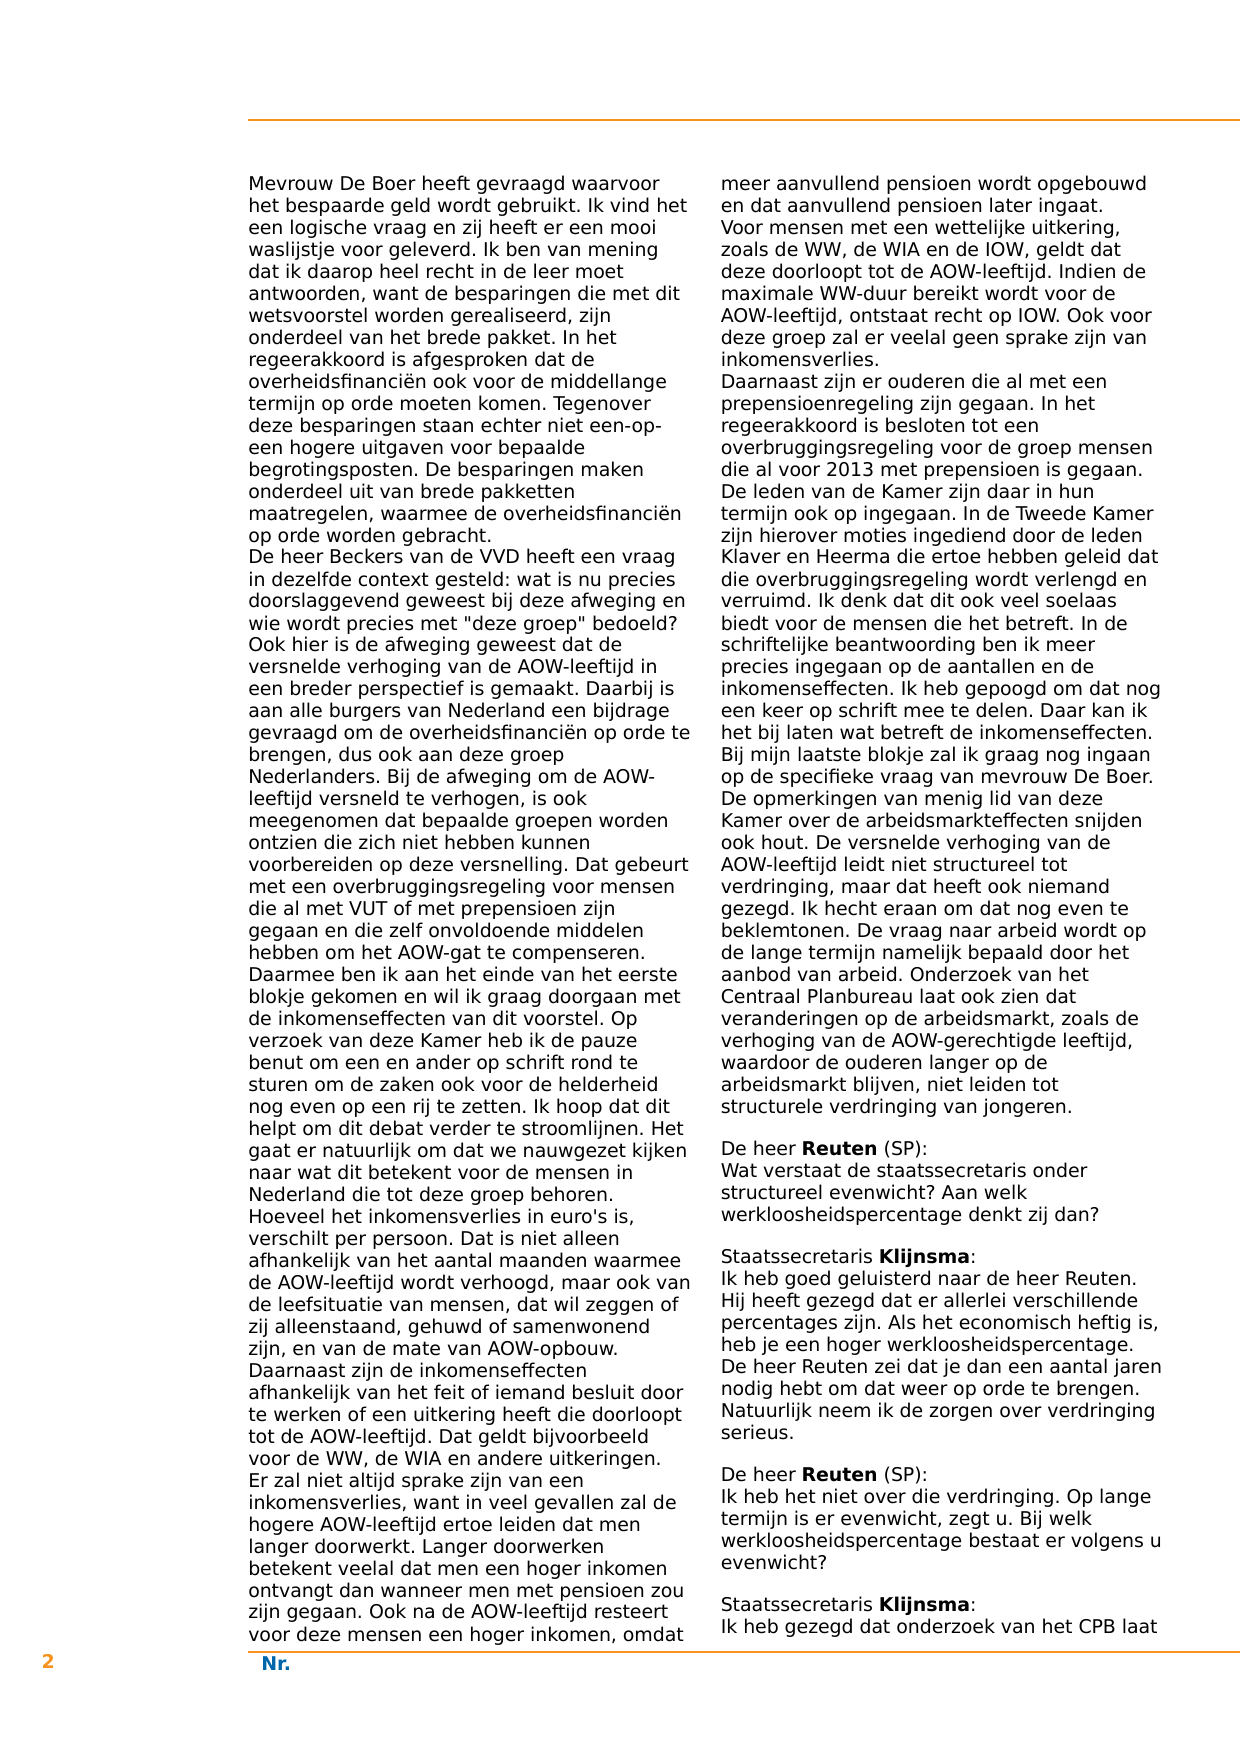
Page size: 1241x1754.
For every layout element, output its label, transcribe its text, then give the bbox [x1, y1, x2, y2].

text De heer Reuten (SP): [721, 1464, 1163, 1486]
text Wat verstaat de staatssecretaris onder structureel evenwicht? Aan welk werkloosheidspercentage denkt zij dan? [721, 1160, 1163, 1226]
text Ik heb het niet over die verdringing. Op lange termijn is er evenwicht, zegt u. Bij welk werkloosheidspercentage bestaat er volgens u evenwicht? [721, 1486, 1163, 1573]
text De opmerkingen van menig lid van deze Kamer over de arbeidsmarkteffecten snijden ook hout. De versnelde verhoging van de AOW-leeftijd leidt niet structureel tot verdringing, maar dat heeft ook niemand gezegd. Ik hecht eraan om dat nog even te beklemtonen. De vraag naar arbeid wordt op de lange termijn namelijk bepaald door het aanbod van arbeid. Onderzoek van het Centraal Planbureau laat ook zien dat veranderingen op de arbeidsmarkt, zoals de verhoging van de AOW-gerechtigde leeftijd, waardoor de ouderen langer op de arbeidsmarkt blijven, niet leiden tot structurele verdringing van jongeren. [721, 788, 1163, 1118]
text Mevrouw De Boer heeft gevraagd waarvoor het bespaarde geld wordt gebruikt. Ik vind het een logische vraag en zij heeft er een mooi waslijstje voor geleverd. Ik ben van mening dat ik daarop heel recht in de leer moet antwoorden, want de besparingen die met dit wetsvoorstel worden gerealiseerd, zijn onderdeel van het brede pakket. In het regeerakkoord is afgesproken dat de overheidsfinanciën ook voor de middellange termijn op orde moeten komen. Tegenover deze besparingen staan echter niet een-op-een hogere uitgaven voor bepaalde begrotingsposten. De besparingen maken onderdeel uit van brede pakketten maatregelen, waarmee de overheidsfinanciën op orde worden gebracht. [248, 173, 691, 546]
text Daarnaast zijn er ouderen die al met een prepensioenregeling zijn gegaan. In het regeerakkoord is besloten tot een overbruggingsregeling voor de groep mensen die al voor 2013 met prepensioen is gegaan. De leden van de Kamer zijn daar in hun termijn ook op ingegaan. In de Tweede Kamer zijn hierover moties ingediend door de leden Klaver en Heerma die ertoe hebben geleid dat die overbruggingsregeling wordt verlengd en verruimd. Ik denk dat dit ook veel soelaas biedt voor de mensen die het betreft. In de schriftelijke beantwoording ben ik meer precies ingegaan op de aantallen en de inkomenseffecten. Ik heb gepoogd om dat nog een keer op schrift mee te delen. Daar kan ik het bij laten wat betreft de inkomenseffecten. Bij mijn laatste blokje zal ik graag nog ingaan op de specifieke vraag van mevrouw De Boer. [721, 371, 1163, 788]
text Staatssecretaris Klijnsma: [721, 1593, 1163, 1616]
text De heer Beckers van de VVD heeft een vraag in dezelfde context gesteld: wat is nu precies doorslaggevend geweest bij deze afweging en wie wordt precies met "deze groep" bedoeld? Ook hier is de afweging geweest dat de versnelde verhoging van de AOW-leeftijd in een breder perspectief is gemaakt. Daarbij is aan alle burgers van Nederland een bijdrage gevraagd om de overheidsfinanciën op orde te brengen, dus ook aan deze groep Nederlanders. Bij de afweging om de AOW-leeftijd versneld te verhogen, is ook meegenomen dat bepaalde groepen worden ontzien die zich niet hebben kunnen voorbereiden op deze versnelling. Dat gebeurt met een overbruggingsregeling voor mensen die al met VUT of met prepensioen zijn gegaan en die zelf onvoldoende middelen hebben om het AOW-gat te compenseren. [248, 546, 691, 964]
text Er zal niet altijd sprake zijn van een inkomensverlies, want in veel gevallen zal de hogere AOW-leeftijd ertoe leiden dat men langer doorwerkt. Langer doorwerken betekent veelal dat men een hoger inkomen ontvangt dan wanneer men met pensioen zou zijn gegaan. Ook na de AOW-leeftijd resteert voor deze mensen een hoger inkomen, omdat [248, 1469, 691, 1645]
text Ik heb gezegd dat onderzoek van het CPB laat [721, 1616, 1163, 1637]
text Daarmee ben ik aan het einde van het eerste blokje gekomen en wil ik graag doorgaan met de inkomenseffecten van dit voorstel. Op verzoek van deze Kamer heb ik de pauze benut om een en ander op schrift rond te sturen om de zaken ook voor de helderheid nog even op een rij te zetten. Ik hoop dat dit helpt om dit debat verder te stroomlijnen. Het gaat er natuurlijk om dat we nauwgezet kijken naar wat dit betekent voor de mensen in Nederland die tot deze groep behoren. Hoeveel het inkomensverlies in euro's is, verschilt per persoon. Dat is niet alleen afhankelijk van het aantal maanden waarmee de AOW-leeftijd wordt verhoogd, maar ook van de leefsituatie van mensen, dat wil zeggen of zij alleenstaand, gehuwd of samenwonend zijn, en van de mate van AOW-opbouw. Daarnaast zijn de inkomenseffecten afhankelijk van het feit of iemand besluit door te werken of een uitkering heeft die doorloopt tot de AOW-leeftijd. Dat geldt bijvoorbeeld voor de WW, de WIA en andere uitkeringen. [248, 964, 691, 1469]
text Ik heb goed geluisterd naar de heer Reuten. Hij heeft gezegd dat er allerlei verschillende percentages zijn. Als het economisch heftig is, heb je een hoger werkloosheidspercentage. De heer Reuten zei dat je dan een aantal jaren nodig hebt om dat weer op orde te brengen. Natuurlijk neem ik de zorgen over verdringing serieus. [721, 1268, 1163, 1444]
text Staatssecretaris Klijnsma: [721, 1246, 1163, 1268]
text Voor mensen met een wettelijke uitkering, zoals de WW, de WIA en de IOW, geldt dat deze doorloopt tot de AOW-leeftijd. Indien de maximale WW-duur bereikt wordt voor de AOW-leeftijd, ontstaat recht op IOW. Ook voor deze groep zal er veelal geen sprake zijn van inkomensverlies. [721, 217, 1163, 371]
text meer aanvullend pensioen wordt opgebouwd en dat aanvullend pensioen later ingaat. [721, 173, 1163, 217]
text De heer Reuten (SP): [721, 1138, 1163, 1160]
